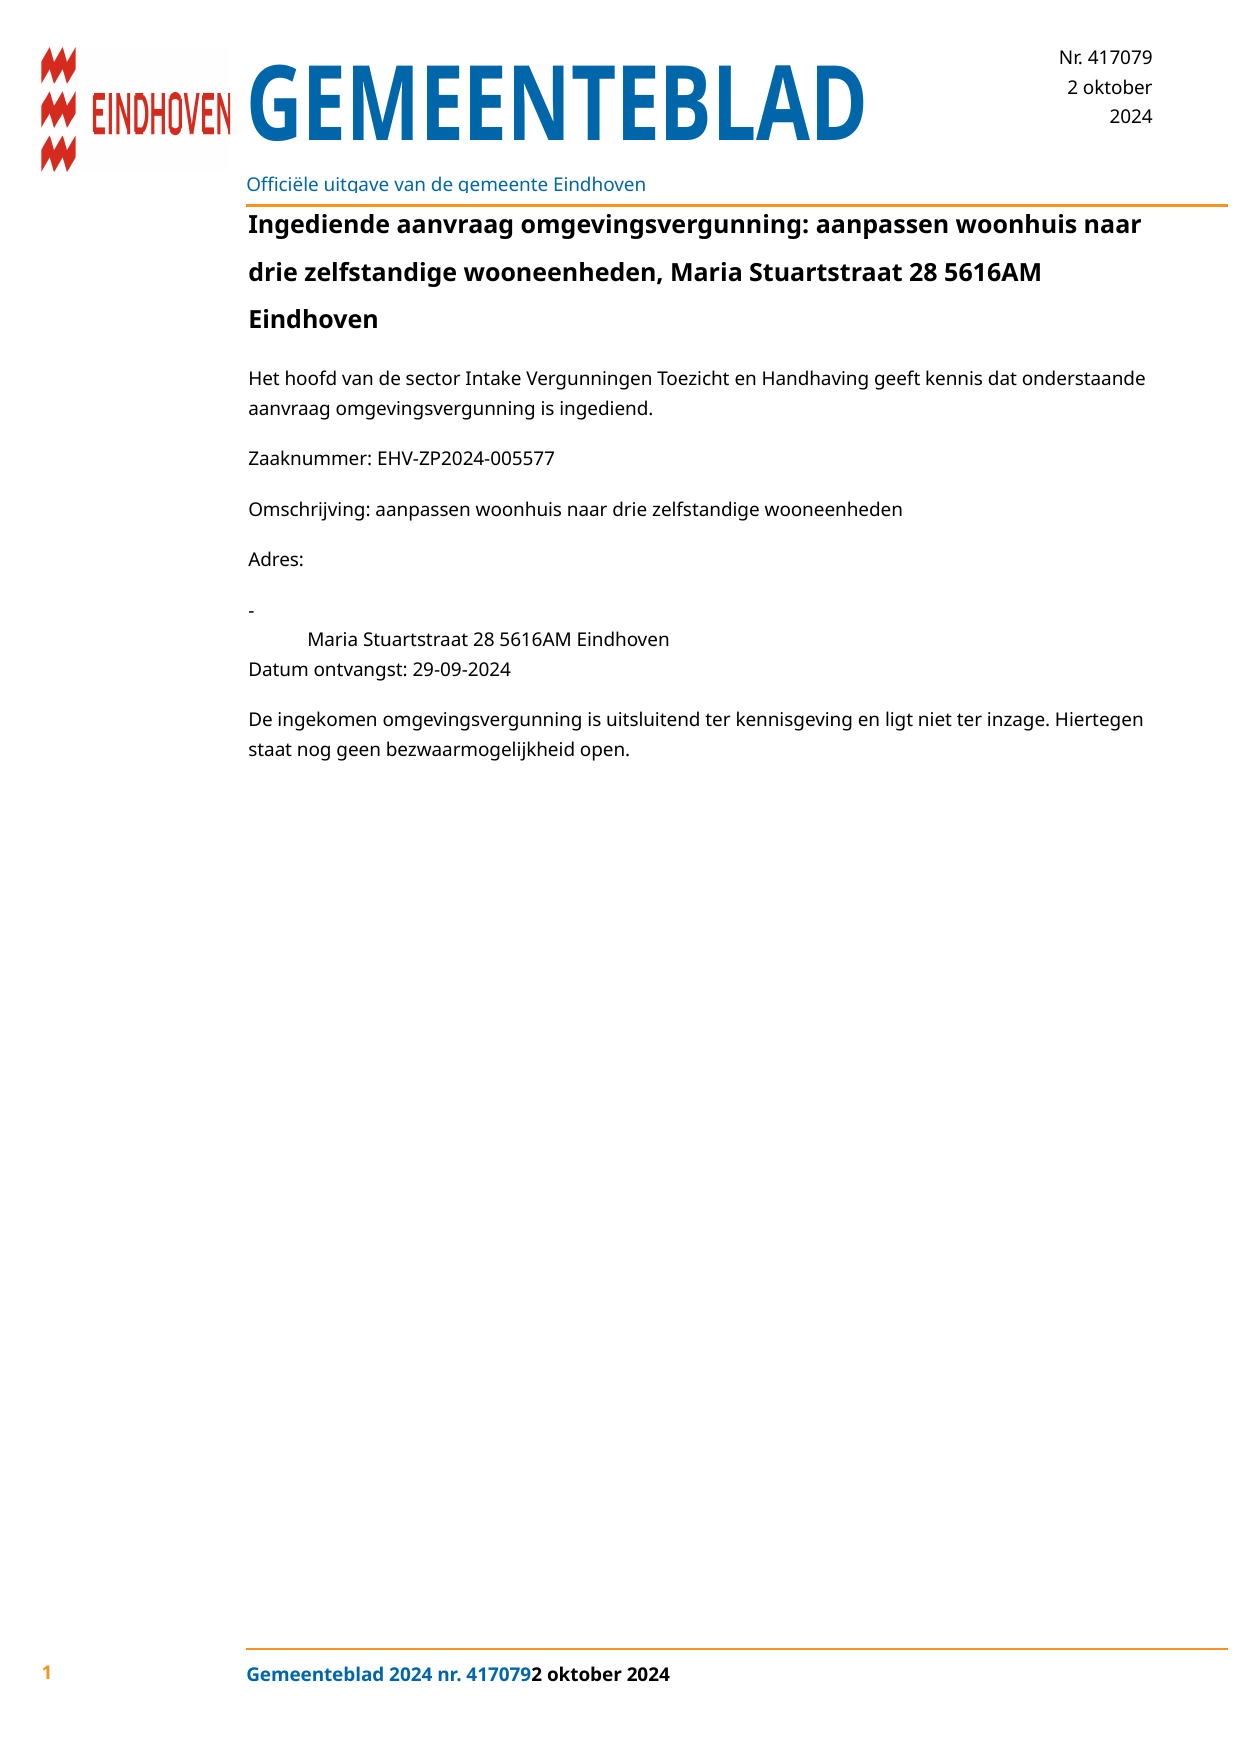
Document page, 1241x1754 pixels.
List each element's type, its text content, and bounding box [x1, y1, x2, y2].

text Omschrijving: aanpassen woonhuis naar drie zelfstandige wooneenheden [248, 496, 1152, 522]
picture [41, 47, 231, 172]
text De ingekomen omgevingsvergunning is uitsluitend ter kennisgeving en ligt niet ter inzage. Hiertegen staat nog geen bezwaarmogelijkheid open. [248, 706, 1152, 762]
text Het hoofd van de sector Intake Vergunningen Toezicht en Handhaving geeft kennis dat onderstaande aanvraag omgevingsvergunning is ingediend. [248, 366, 1152, 421]
list Maria Stuartstraat 28 5616AM Eindhoven [248, 626, 1152, 652]
text Adres: [248, 546, 1152, 572]
text Ingediende aanvraag omgevingsvergunning: aanpassen woonhuis naar drie zelfstandige wooneenheden, Maria Stuartstraat 28 5616AM Eindhoven [248, 207, 1152, 336]
text Datum ontvangst: 29-09-2024 [248, 656, 1152, 682]
text Zaaknummer: EHV-ZP2024-005577 [248, 446, 1152, 471]
